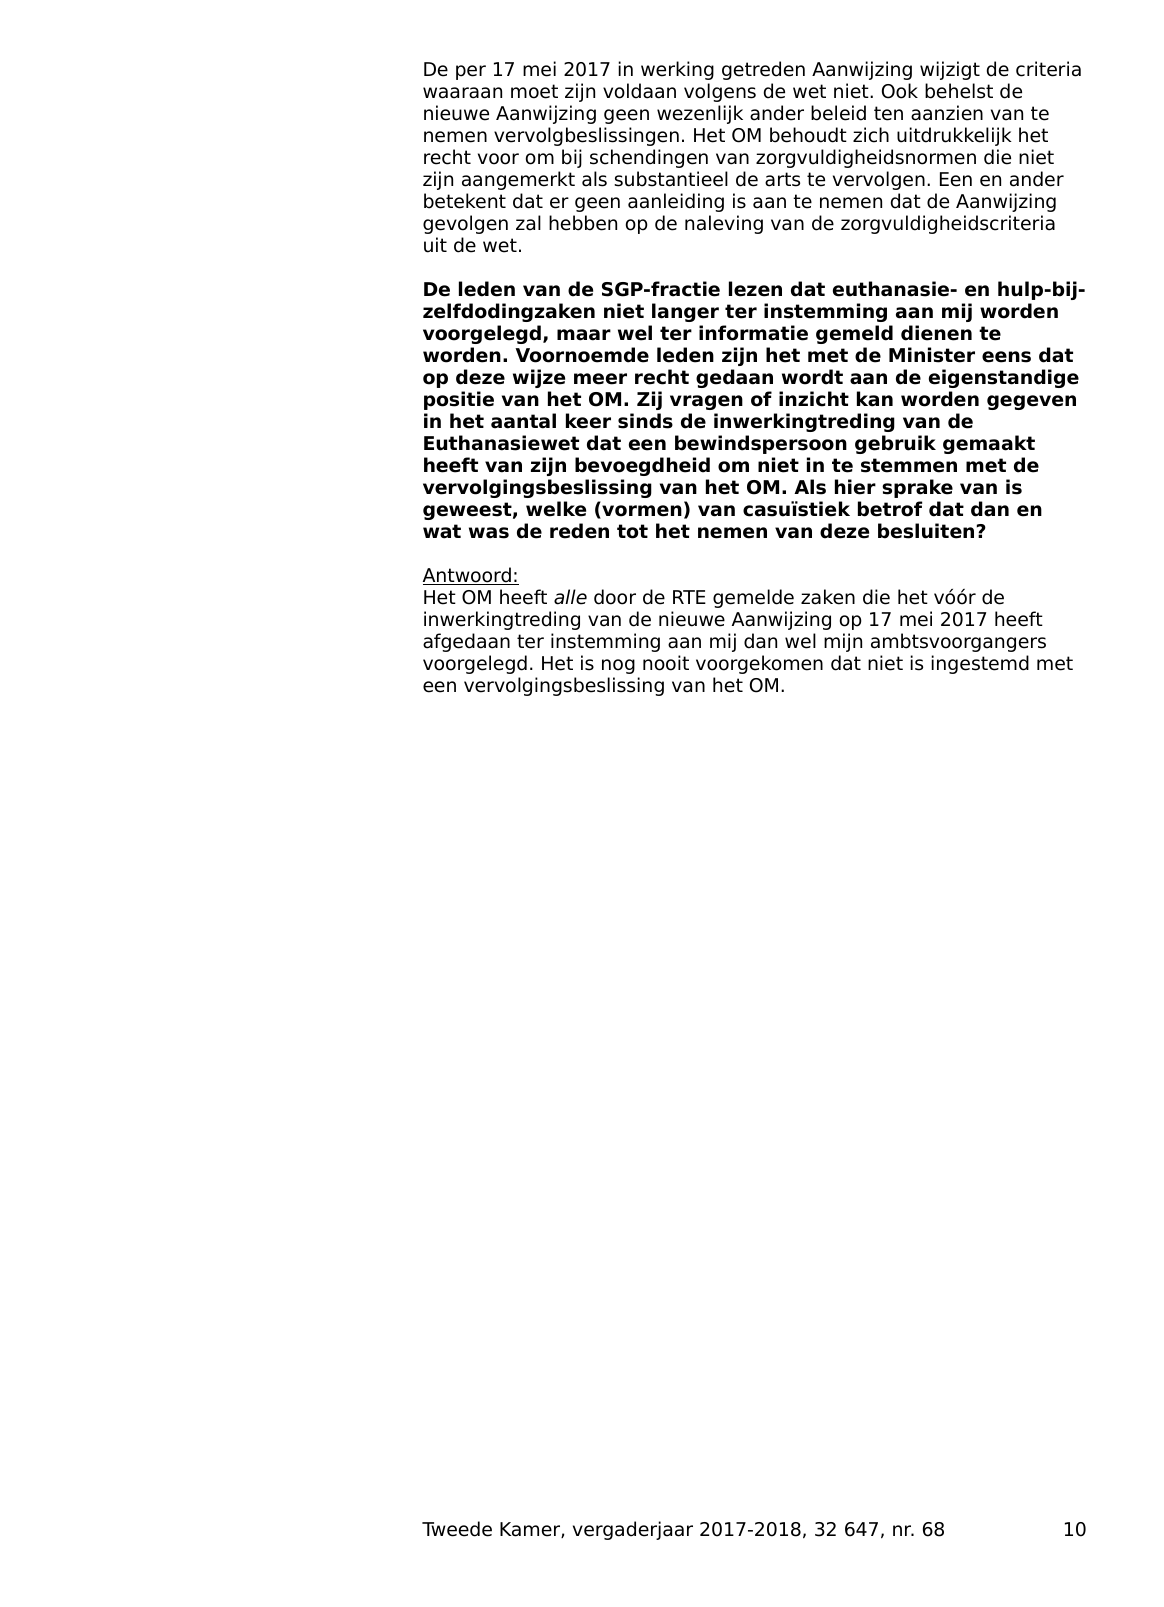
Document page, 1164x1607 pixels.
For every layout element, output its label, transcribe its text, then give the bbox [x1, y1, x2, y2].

text De leden van de SGP-fractie lezen dat euthanasie- en hulp-bij-zelfdodingzaken niet langer ter instemming aan mij worden voorgelegd, maar wel ter informatie gemeld dienen te worden. Voornoemde leden zijn het met de Minister eens dat op deze wijze meer recht gedaan wordt aan de eigenstandige positie van het OM. Zij vragen of inzicht kan worden gegeven in het aantal keer sinds de inwerkingtreding van de Euthanasiewet dat een bewindspersoon gebruik gemaakt heeft van zijn bevoegdheid om niet in te stemmen met de vervolgingsbeslissing van het OM. Als hier sprake van is geweest, welke (vormen) van casuïstiek betrof dat dan en wat was de reden tot het nemen van deze besluiten? [422, 279, 1087, 543]
text De per 17 mei 2017 in werking getreden Aanwijzing wijzigt de criteria waaraan moet zijn voldaan volgens de wet niet. Ook behelst de nieuwe Aanwijzing geen wezenlijk ander beleid ten aanzien van te nemen vervolgbeslissingen. Het OM behoudt zich uitdrukkelijk het recht voor om bij schendingen van zorgvuldigheidsnormen die niet zijn aangemerkt als substantieel de arts te vervolgen. Een en ander betekent dat er geen aanleiding is aan te nemen dat de Aanwijzing gevolgen zal hebben op de naleving van de zorgvuldigheidscriteria uit de wet. [422, 59, 1087, 257]
text Het OM heeft alle door de RTE gemelde zaken die het vóór de inwerkingtreding van de nieuwe Aanwijzing op 17 mei 2017 heeft afgedaan ter instemming aan mij dan wel mijn ambtsvoorgangers voorgelegd. Het is nog nooit voorgekomen dat niet is ingestemd met een vervolgingsbeslissing van het OM. [422, 587, 1087, 697]
text Antwoord: [422, 565, 1087, 587]
